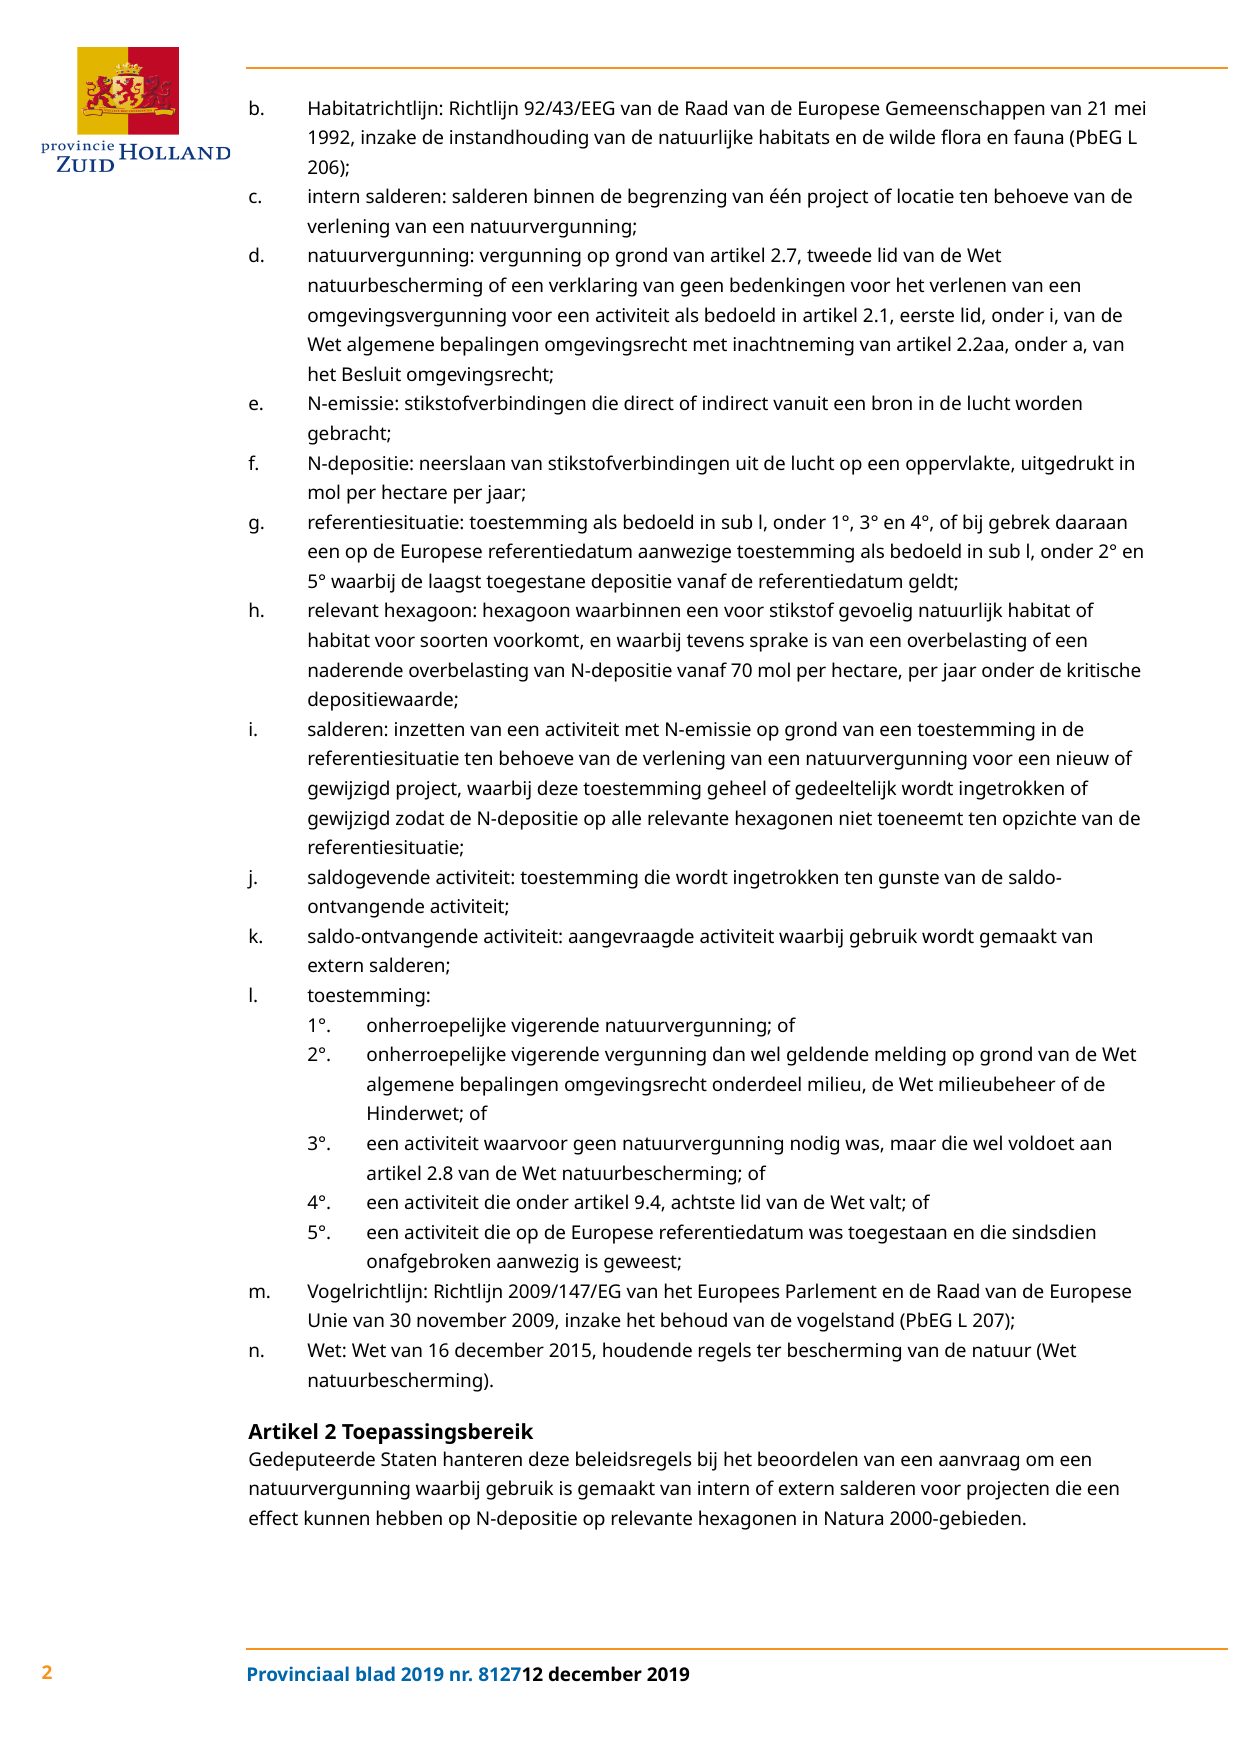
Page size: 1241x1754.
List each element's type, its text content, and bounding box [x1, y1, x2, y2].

list een activiteit waarvoor geen natuurvergunning nodig was, maar die wel voldoet aan artikel 2.8 van de Wet natuurbescherming; of [307, 1130, 1152, 1186]
list onherroepelijke vigerende natuurvergunning; of [307, 1012, 1152, 1038]
text Gedeputeerde Staten hanteren deze beleidsregels bij het beoordelen van een aanvraag om een natuurvergunning waarbij gebruik is gemaakt van intern of extern salderen voor projecten die een effect kunnen hebben op N-depositie op relevante hexagonen in Natura 2000-gebieden. [248, 1446, 1152, 1531]
list salderen: inzetten van een activiteit met N-emissie op grond van een toestemming in de referentiesituatie ten behoeve van de verlening van een natuurvergunning voor een nieuw of gewijzigd project, waarbij deze toestemming geheel of gedeeltelijk wordt ingetrokken of gewijzigd zodat de N-depositie op alle relevante hexagonen niet toeneemt ten opzichte van de referentiesituatie; [248, 716, 1152, 860]
list natuurvergunning: vergunning op grond van artikel 2.7, tweede lid van de Wet natuurbescherming of een verklaring van geen bedenkingen voor het verlenen van een omgevingsvergunning voor een activiteit als bedoeld in artikel 2.1, eerste lid, onder i, van de Wet algemene bepalingen omgevingsrecht met inachtneming van artikel 2.2aa, onder a, van het Besluit omgevingsrecht; [248, 243, 1152, 387]
text Artikel 2 Toepassingsbereik [248, 1417, 1152, 1446]
list N-depositie: neerslaan van stikstofverbindingen uit de lucht op een oppervlakte, uitgedrukt in mol per hectare per jaar; [248, 450, 1152, 505]
list een activiteit die onder artikel 9.4, achtste lid van de Wet valt; of [307, 1189, 1152, 1215]
list een activiteit die op de Europese referentiedatum was toegestaan en die sindsdien onafgebroken aanwezig is geweest; [307, 1219, 1152, 1274]
list onherroepelijke vigerende vergunning dan wel geldende melding op grond van de Wet algemene bepalingen omgevingsrecht onderdeel milieu, de Wet milieubeheer of de Hinderwet; of [307, 1041, 1152, 1126]
list Habitatrichtlijn: Richtlijn 92/43/EEG van de Raad van de Europese Gemeenschappen van 21 mei 1992, inzake de instandhouding van de natuurlijke habitats en de wilde flora en fauna (PbEG L 206); [248, 95, 1152, 180]
list toestemming: [248, 982, 1152, 1008]
list saldo-ontvangende activiteit: aangevraagde activiteit waarbij gebruik wordt gemaakt van extern salderen; [248, 923, 1152, 978]
list Vogelrichtlijn: Richtlijn 2009/147/EG van het Europees Parlement en de Raad van de Europese Unie van 30 november 2009, inzake het behoud van de vogelstand (PbEG L 207); [248, 1278, 1152, 1333]
list referentiesituatie: toestemming als bedoeld in sub l, onder 1°, 3° en 4°, of bij gebrek daaraan een op de Europese referentiedatum aanwezige toestemming als bedoeld in sub l, onder 2° en 5° waarbij de laagst toegestane depositie vanaf de referentiedatum geldt; [248, 509, 1152, 594]
list saldogevende activiteit: toestemming die wordt ingetrokken ten gunste van de saldo-ontvangende activiteit; [248, 864, 1152, 919]
list Wet: Wet van 16 december 2015, houdende regels ter bescherming van de natuur (Wet natuurbescherming). [248, 1337, 1152, 1393]
picture [41, 47, 231, 172]
list relevant hexagoon: hexagoon waarbinnen een voor stikstof gevoelig natuurlijk habitat of habitat voor soorten voorkomt, en waarbij tevens sprake is van een overbelasting of een naderende overbelasting van N-depositie vanaf 70 mol per hectare, per jaar onder de kritische depositiewaarde; [248, 598, 1152, 712]
list intern salderen: salderen binnen de begrenzing van één project of locatie ten behoeve van de verlening van een natuurvergunning; [248, 183, 1152, 239]
list N-emissie: stikstofverbindingen die direct of indirect vanuit een bron in de lucht worden gebracht; [248, 391, 1152, 446]
